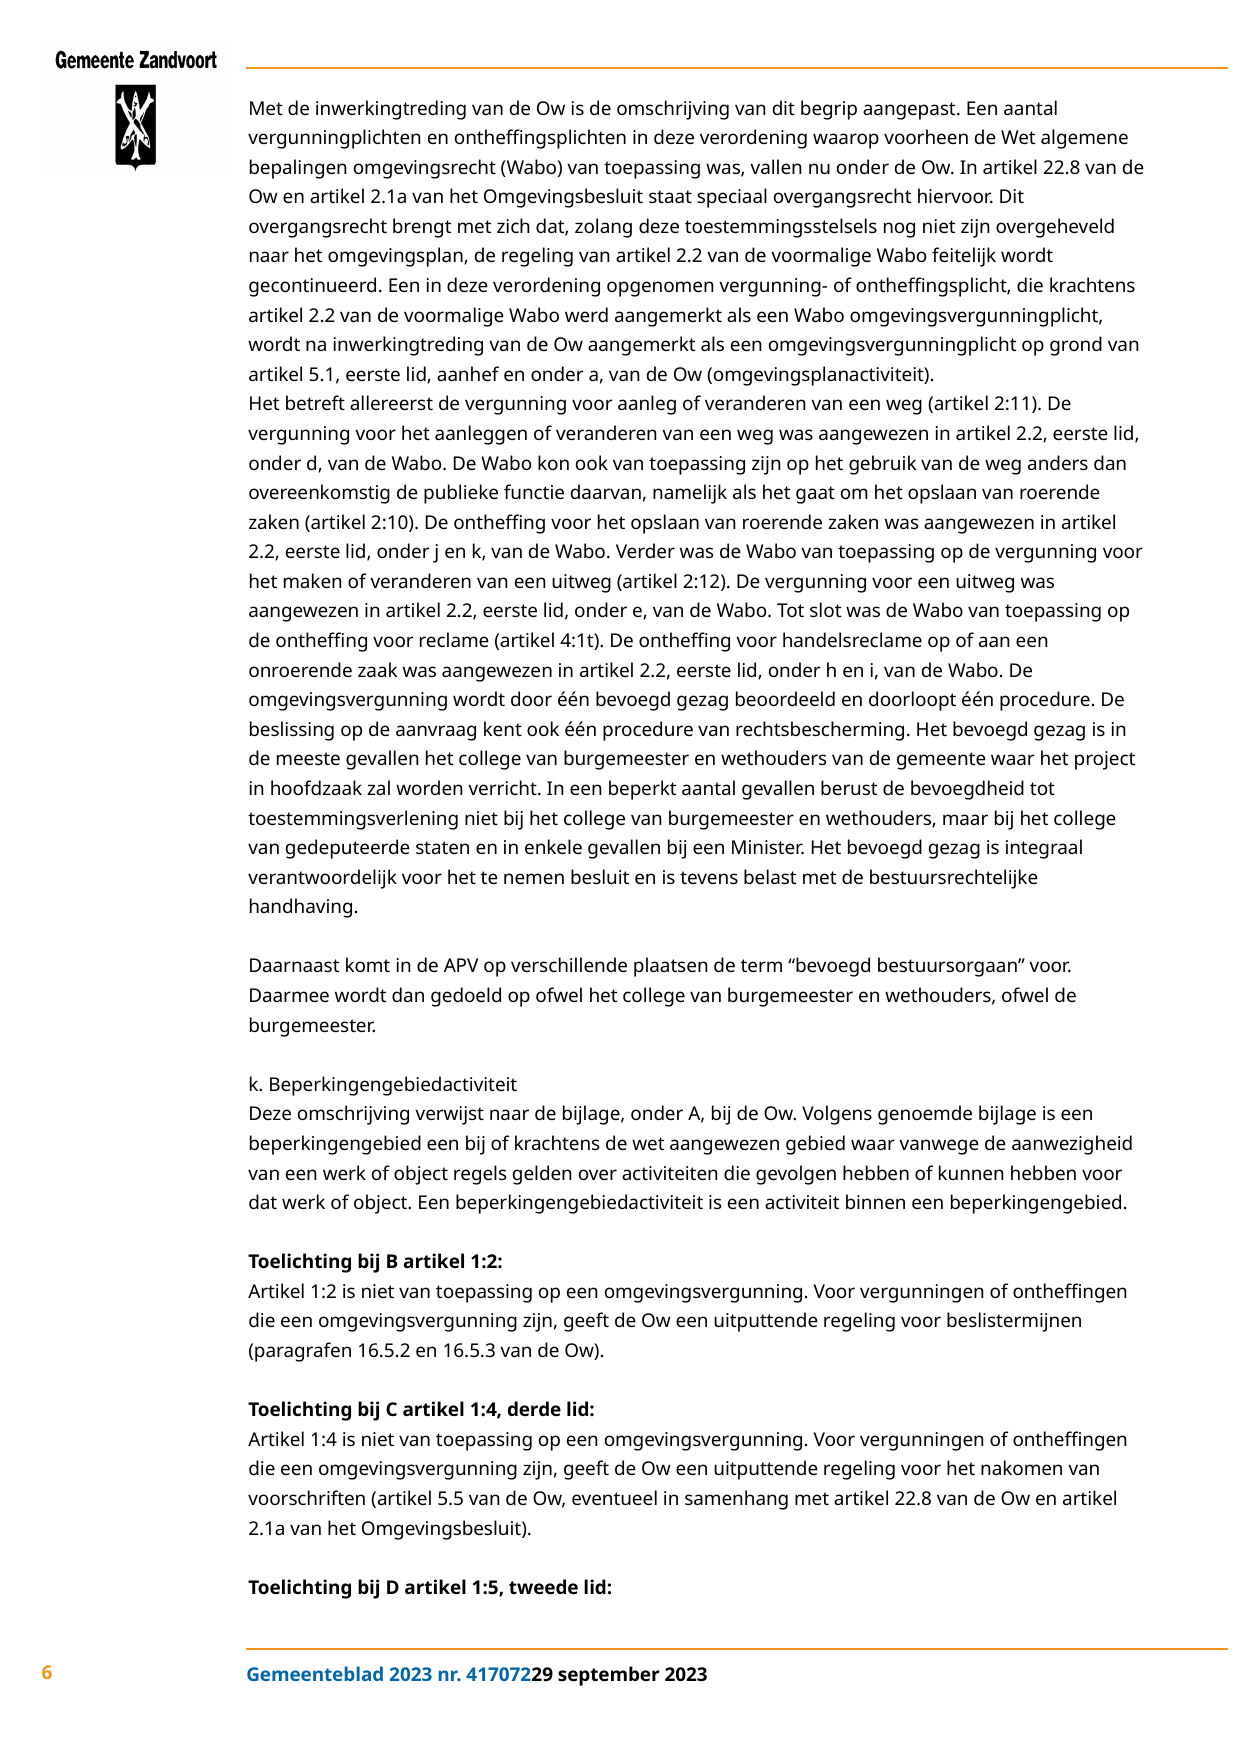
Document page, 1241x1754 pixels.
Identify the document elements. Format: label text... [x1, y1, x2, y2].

text Daarnaast komt in de APV op verschillende plaatsen de term “bevoegd bestuursorgaan” voor. [248, 953, 1152, 978]
text Artikel 1:2 is niet van toepassing op een omgevingsvergunning. Voor vergunningen of ontheffingen die een omgevingsvergunning zijn, geeft de Ow een uitputtende regeling voor beslistermijnen (paragrafen 16.5.2 en 16.5.3 van de Ow). [248, 1278, 1152, 1363]
picture [41, 47, 231, 172]
text Toelichting bij B artikel 1:2: [248, 1248, 1152, 1274]
text Toelichting bij D artikel 1:5, tweede lid: [248, 1574, 1152, 1600]
text k. Beperkingengebiedactiviteit [248, 1071, 1152, 1097]
text Deze omschrijving verwijst naar de bijlage, onder A, bij de Ow. Volgens genoemde bijlage is een beperkingengebied een bij of krachtens de wet aangewezen gebied waar vanwege de aanwezigheid van een werk of object regels gelden over activiteiten die gevolgen hebben of kunnen hebben voor dat werk of object. Een beperkingengebiedactiviteit is een activiteit binnen een beperkingengebied. [248, 1101, 1152, 1215]
text Artikel 1:4 is niet van toepassing op een omgevingsvergunning. Voor vergunningen of ontheffingen die een omgevingsvergunning zijn, geeft de Ow een uitputtende regeling voor het nakomen van voorschriften (artikel 5.5 van de Ow, eventueel in samenhang met artikel 22.8 van de Ow en artikel 2.1a van het Omgevingsbesluit). [248, 1426, 1152, 1541]
text Daarmee wordt dan gedoeld op ofwel het college van burgemeester en wethouders, ofwel de burgemeester. [248, 982, 1152, 1038]
text Het betreft allereerst de vergunning voor aanleg of veranderen van een weg (artikel 2:11). De vergunning voor het aanleggen of veranderen van een weg was aangewezen in artikel 2.2, eerste lid, onder d, van de Wabo. De Wabo kon ook van toepassing zijn op het gebruik van de weg anders dan overeenkomstig de publieke functie daarvan, namelijk als het gaat om het opslaan van roerende zaken (artikel 2:10). De ontheffing voor het opslaan van roerende zaken was aangewezen in artikel 2.2, eerste lid, onder j en k, van de Wabo. Verder was de Wabo van toepassing op de vergunning voor het maken of veranderen van een uitweg (artikel 2:12). De vergunning voor een uitweg was aangewezen in artikel 2.2, eerste lid, onder e, van de Wabo. Tot slot was de Wabo van toepassing op de ontheffing voor reclame (artikel 4:1t). De ontheffing voor handelsreclame op of aan een onroerende zaak was aangewezen in artikel 2.2, eerste lid, onder h en i, van de Wabo. De omgevingsvergunning wordt door één bevoegd gezag beoordeeld en doorloopt één procedure. De beslissing op de aanvraag kent ook één procedure van rechtsbescherming. Het bevoegd gezag is in de meeste gevallen het college van burgemeester en wethouders van de gemeente waar het project in hoofdzaak zal worden verricht. In een beperkt aantal gevallen berust de bevoegdheid tot toestemmingsverlening niet bij het college van burgemeester en wethouders, maar bij het college van gedeputeerde staten en in enkele gevallen bij een Minister. Het bevoegd gezag is integraal verantwoordelijk voor het te nemen besluit en is tevens belast met de bestuursrechtelijke handhaving. [248, 391, 1152, 919]
text Met de inwerkingtreding van de Ow is de omschrijving van dit begrip aangepast. Een aantal vergunningplichten en ontheffingsplichten in deze verordening waarop voorheen de Wet algemene bepalingen omgevingsrecht (Wabo) van toepassing was, vallen nu onder de Ow. In artikel 22.8 van de Ow en artikel 2.1a van het Omgevingsbesluit staat speciaal overgangsrecht hiervoor. Dit overgangsrecht brengt met zich dat, zolang deze toestemmingsstelsels nog niet zijn overgeheveld naar het omgevingsplan, de regeling van artikel 2.2 van de voormalige Wabo feitelijk wordt gecontinueerd. Een in deze verordening opgenomen vergunning- of ontheffingsplicht, die krachtens artikel 2.2 van de voormalige Wabo werd aangemerkt als een Wabo omgevingsvergunningplicht, wordt na inwerkingtreding van de Ow aangemerkt als een omgevingsvergunningplicht op grond van artikel 5.1, eerste lid, aanhef en onder a, van de Ow (omgevingsplanactiviteit). [248, 95, 1152, 387]
text Toelichting bij C artikel 1:4, derde lid: [248, 1396, 1152, 1422]
